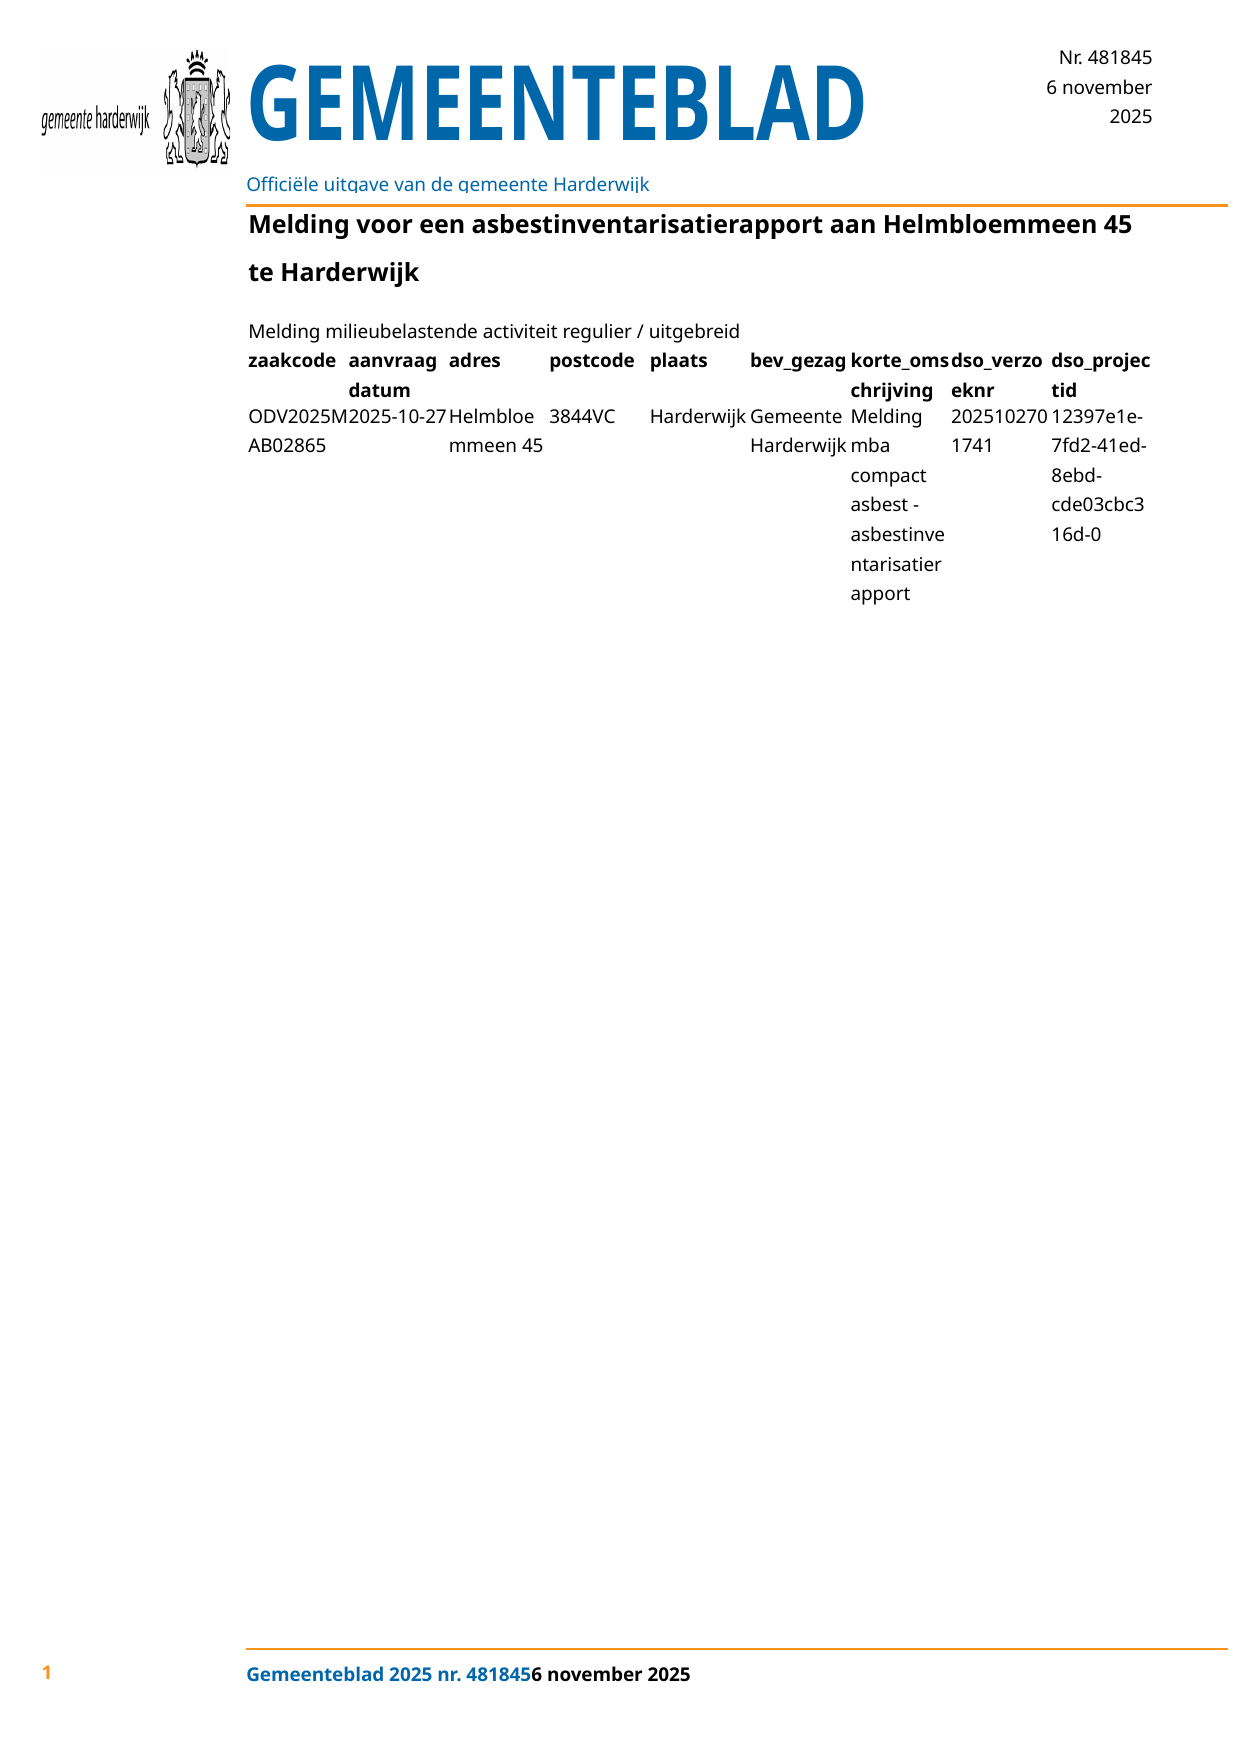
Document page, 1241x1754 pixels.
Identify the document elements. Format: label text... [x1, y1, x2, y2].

table_header adres [449, 348, 549, 403]
picture [41, 47, 231, 172]
text Melding voor een asbestinventarisatierapport aan Helmbloemmeen 45 te Harderwijk [248, 207, 1152, 288]
table_header korte_omschrijving [850, 348, 951, 403]
table_cell ODV2025MAB02865 [248, 403, 348, 606]
table_cell 12397e1e-7fd2-41ed-8ebd-cde03cbc316d-0 [1051, 403, 1152, 606]
table_header zaakcode [248, 348, 348, 403]
text Melding milieubelastende activiteit regulier / uitgebreid [248, 318, 1152, 344]
table_cell 2025-10-27 [348, 403, 449, 606]
table_cell Helmbloemmeen 45 [449, 403, 549, 606]
table_header dso_projectid [1051, 348, 1152, 403]
table_header aanvraagdatum [348, 348, 449, 403]
table_cell Harderwijk [650, 403, 750, 606]
table_cell Gemeente Harderwijk [750, 403, 850, 606]
table_cell Melding mba compact asbest - asbestinventarisatierapport [850, 403, 951, 606]
table_header plaats [650, 348, 750, 403]
table_cell 2025102701741 [951, 403, 1051, 606]
table_cell 3844VC [549, 403, 649, 606]
table_header bev_gezag [750, 348, 850, 403]
table_header dso_verzoeknr [951, 348, 1051, 403]
table_header postcode [549, 348, 649, 403]
